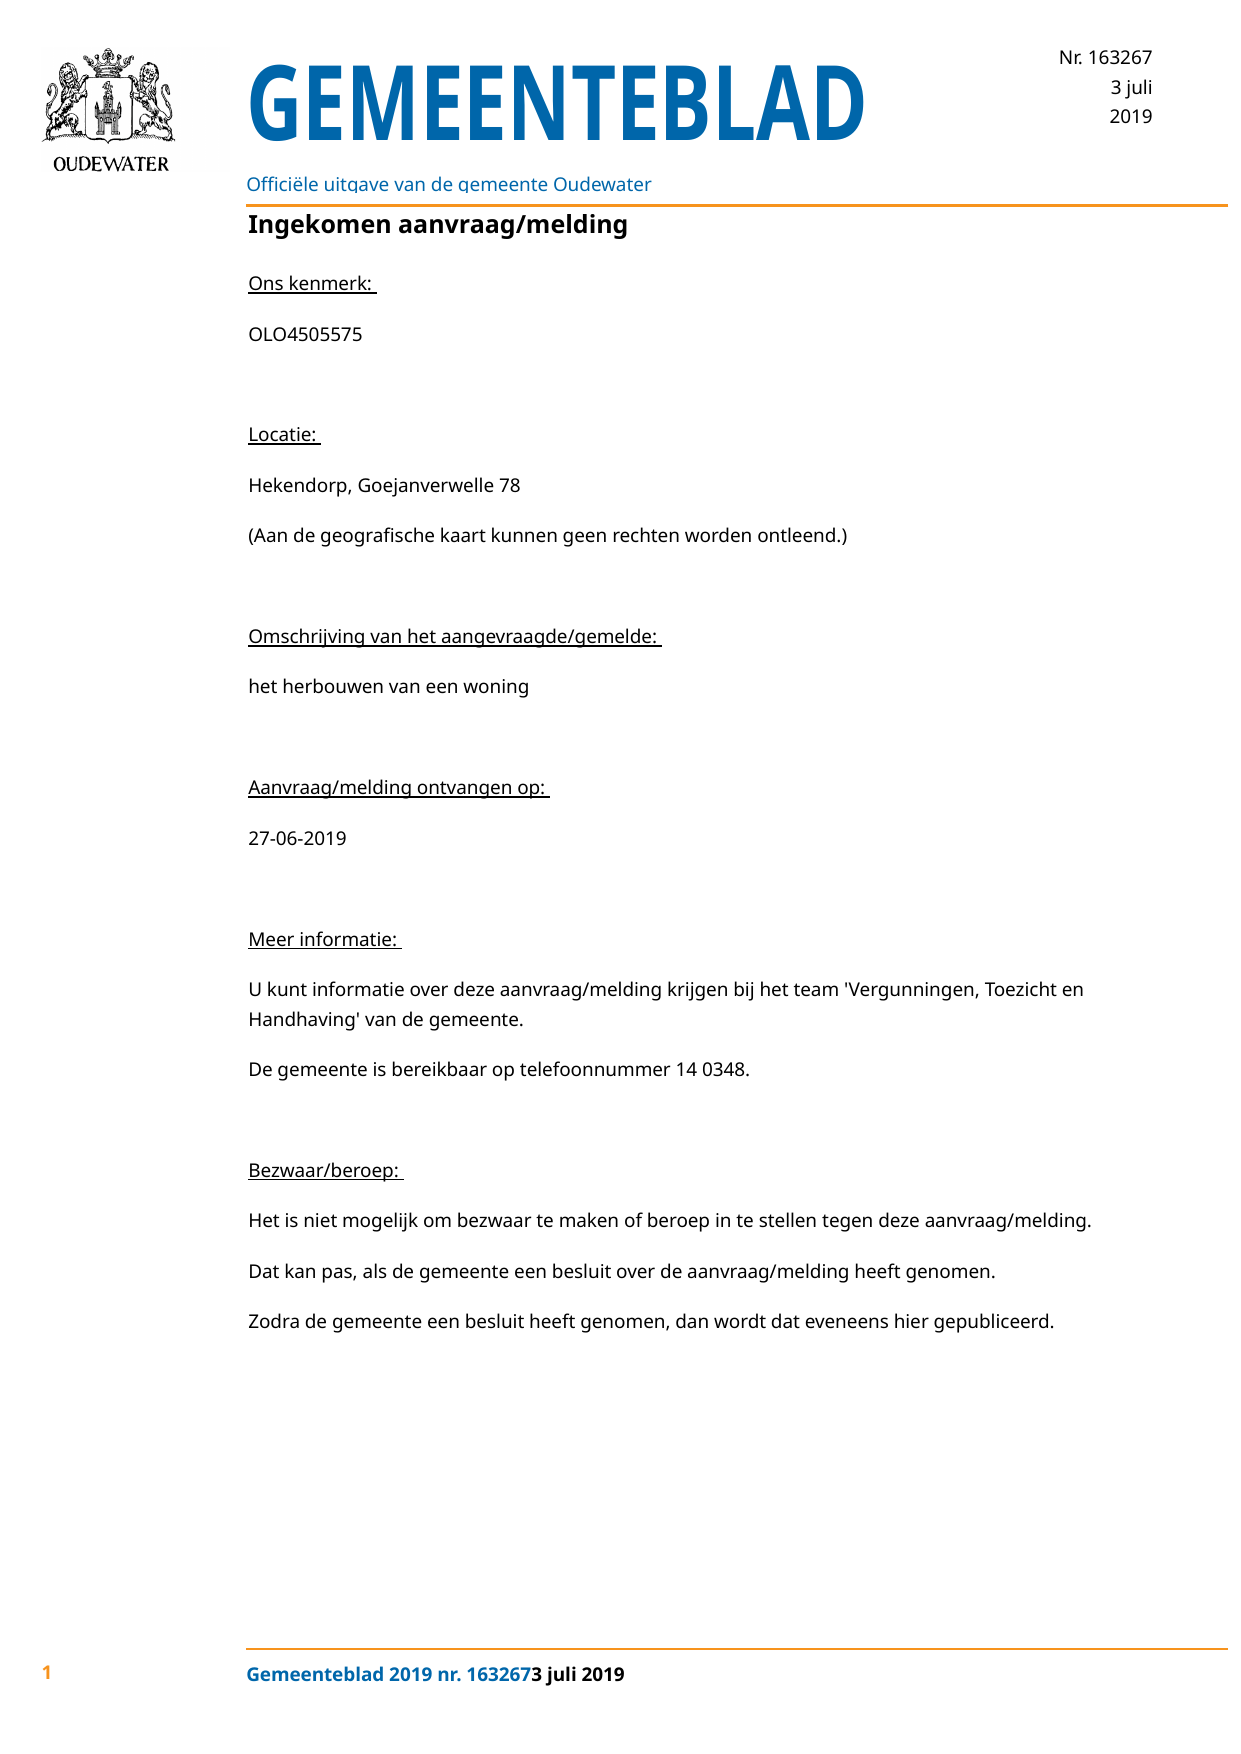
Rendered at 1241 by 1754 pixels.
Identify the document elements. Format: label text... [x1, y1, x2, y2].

text Het is niet mogelijk om bezwaar te maken of beroep in te stellen tegen deze aanvraag/melding. [248, 1207, 1152, 1233]
text Hekendorp, Goejanverwelle 78 [248, 472, 1152, 498]
text Zodra de gemeente een besluit heeft genomen, dan wordt dat eveneens hier gepubliceerd. [248, 1308, 1152, 1334]
text Aanvraag/melding ontvangen op: [248, 774, 1152, 800]
text Omschrijving van het aangevraagde/gemelde: [248, 623, 1152, 649]
text Ons kenmerk: [248, 270, 1152, 296]
text Locatie: [248, 422, 1152, 447]
text U kunt informatie over deze aanvraag/melding krijgen bij het team 'Vergunningen, Toezicht en Handhaving' van de gemeente. [248, 976, 1152, 1031]
text Dat kan pas, als de gemeente een besluit over de aanvraag/melding heeft genomen. [248, 1258, 1152, 1283]
text Meer informatie: [248, 926, 1152, 951]
text (Aan de geografische kaart kunnen geen rechten worden ontleend.) [248, 522, 1152, 548]
text De gemeente is bereikbaar op telefoonnummer 14 0348. [248, 1056, 1152, 1082]
text 27-06-2019 [248, 825, 1152, 851]
text OLO4505575 [248, 321, 1152, 346]
text Bezwaar/beroep: [248, 1157, 1152, 1183]
text Ingekomen aanvraag/melding [248, 207, 1152, 241]
text het herbouwen van een woning [248, 674, 1152, 699]
picture [41, 47, 231, 172]
